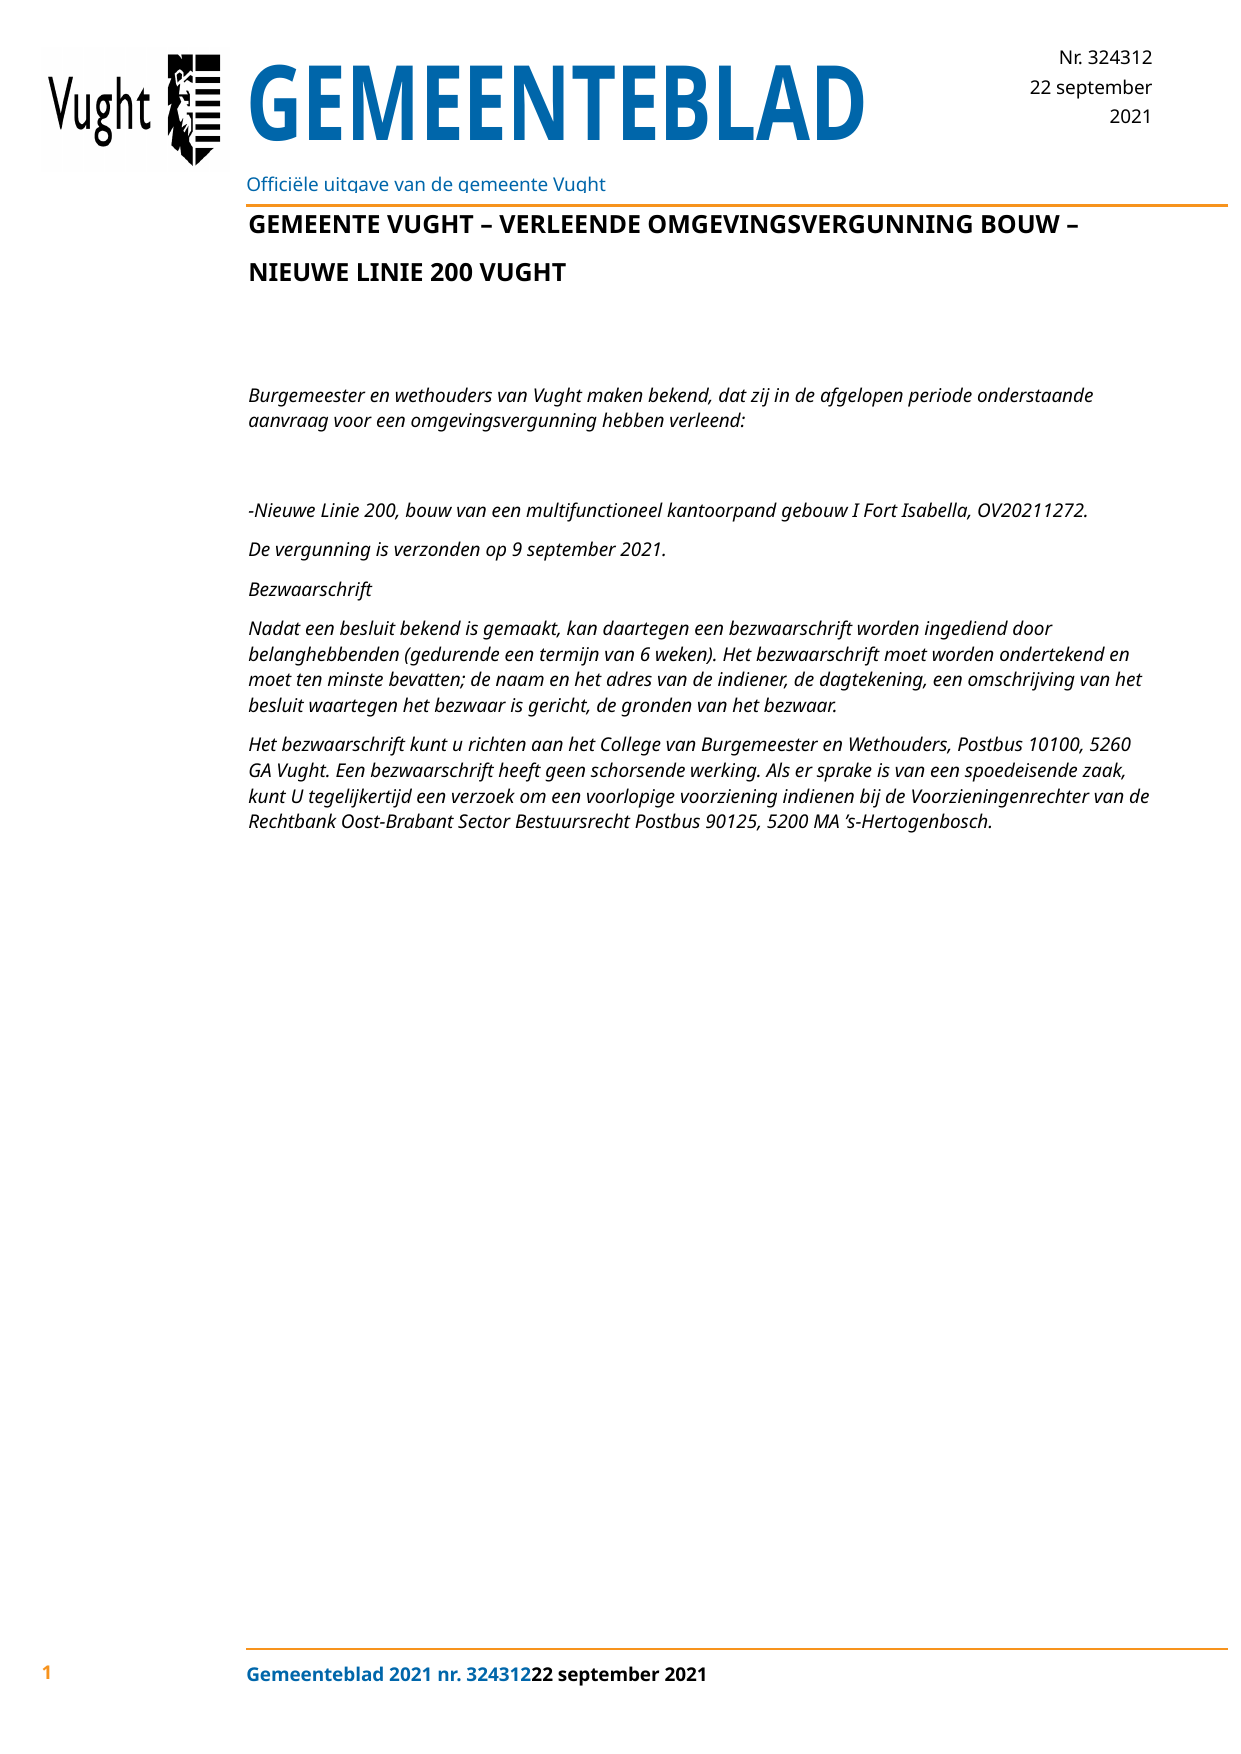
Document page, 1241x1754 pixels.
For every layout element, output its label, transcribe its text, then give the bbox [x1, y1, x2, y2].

text Nadat een besluit bekend is gemaakt, kan daartegen een bezwaarschrift worden ingediend door belanghebbenden (gedurende een termijn van 6 weken). Het bezwaarschrift moet worden ondertekend en moet ten minste bevatten; de naam en het adres van de indiener, de dagtekening, een omschrijving van het besluit waartegen het bezwaar is gericht, de gronden van het bezwaar. [248, 615, 1152, 718]
text -Nieuwe Linie 200, bouw van een multifunctioneel kantoorpand gebouw I Fort Isabella, OV20211272. [248, 497, 1152, 523]
text Het bezwaarschrift kunt u richten aan het College van Burgemeester en Wethouders, Postbus 10100, 5260 GA Vught. Een bezwaarschrift heeft geen schorsende werking. Als er sprake is van een spoedeisende zaak, kunt U tegelijkertijd een verzoek om een voorlopige voorziening indienen bij de Voorzieningenrechter van de Rechtbank Oost-Brabant Sector Bestuursrecht Postbus 90125, 5200 MA ’s-Hertogenbosch. [248, 732, 1152, 834]
text Burgemeester en wethouders van Vught maken bekend, dat zij in de afgelopen periode onderstaande aanvraag voor een omgevingsvergunning hebben verleend: [248, 382, 1152, 433]
picture [41, 47, 231, 172]
text Bezwaarschrift [248, 576, 1152, 602]
text De vergunning is verzonden op 9 september 2021. [248, 537, 1152, 562]
text GEMEENTE VUGHT – VERLEENDE OMGEVINGSVERGUNNING BOUW –NIEUWE LINIE 200 VUGHT [248, 207, 1152, 288]
